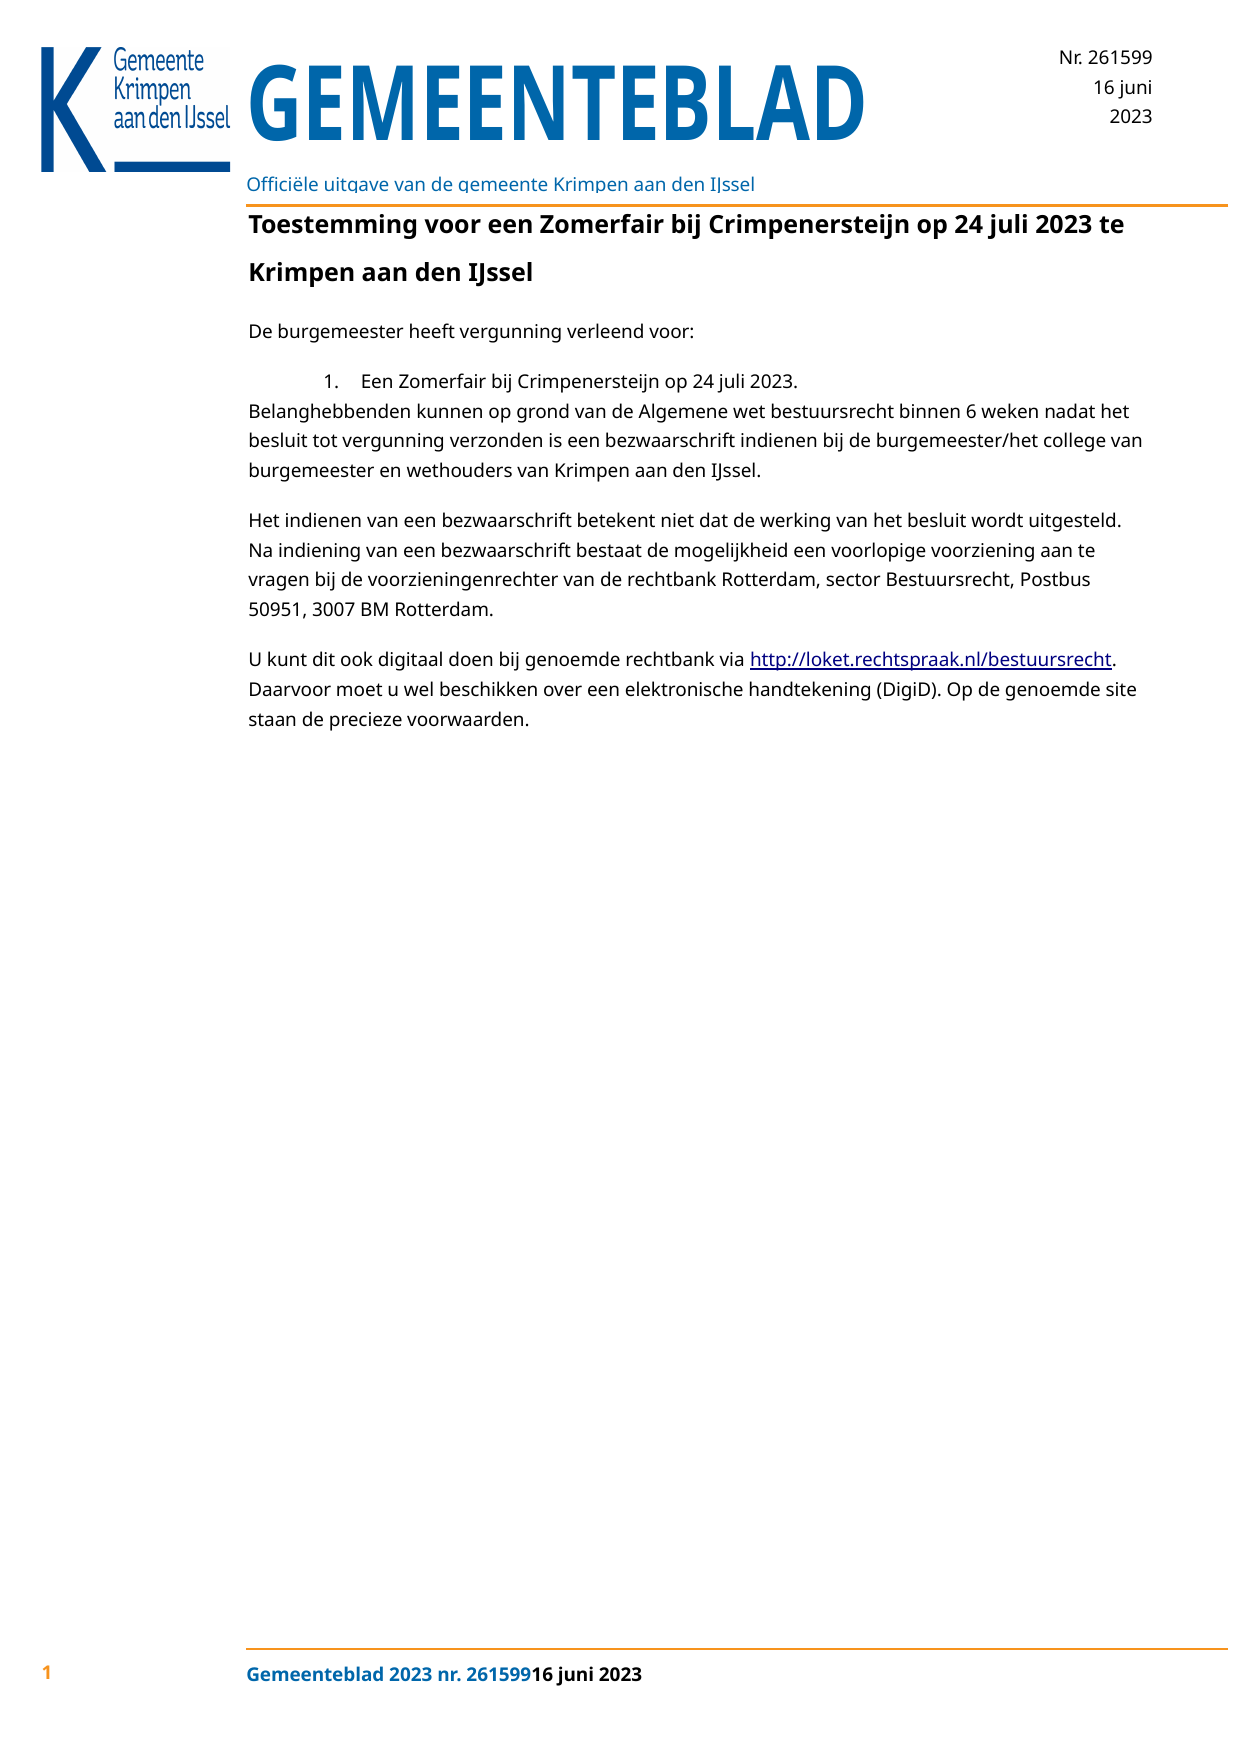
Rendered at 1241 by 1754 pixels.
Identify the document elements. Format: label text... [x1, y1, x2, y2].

text Het indienen van een bezwaarschrift betekent niet dat de werking van het besluit wordt uitgesteld. Na indiening van een bezwaarschrift bestaat de mogelijkheid een voorlopige voorziening aan te vragen bij de voorzieningenrechter van de rechtbank Rotterdam, sector Bestuursrecht, Postbus 50951, 3007 BM Rotterdam. [248, 507, 1152, 622]
list Een Zomerfair bij Crimpenersteijn op 24 juli 2023. [323, 368, 1152, 394]
text De burgemeester heeft vergunning verleend voor: [248, 318, 1152, 344]
picture [41, 47, 231, 172]
text U kunt dit ook digitaal doen bij genoemde rechtbank via http://loket.rechtspraak.nl/bestuursrecht. Daarvoor moet u wel beschikken over een elektronische handtekening (DigiD). Op de genoemde site staan de precieze voorwaarden. [248, 647, 1152, 732]
text Belanghebbenden kunnen op grond van de Algemene wet bestuursrecht binnen 6 weken nadat het besluit tot vergunning verzonden is een bezwaarschrift indienen bij de burgemeester/het college van burgemeester en wethouders van Krimpen aan den IJssel. [248, 398, 1152, 483]
text Toestemming voor een Zomerfair bij Crimpenersteijn op 24 juli 2023 te Krimpen aan den IJssel [248, 207, 1152, 288]
